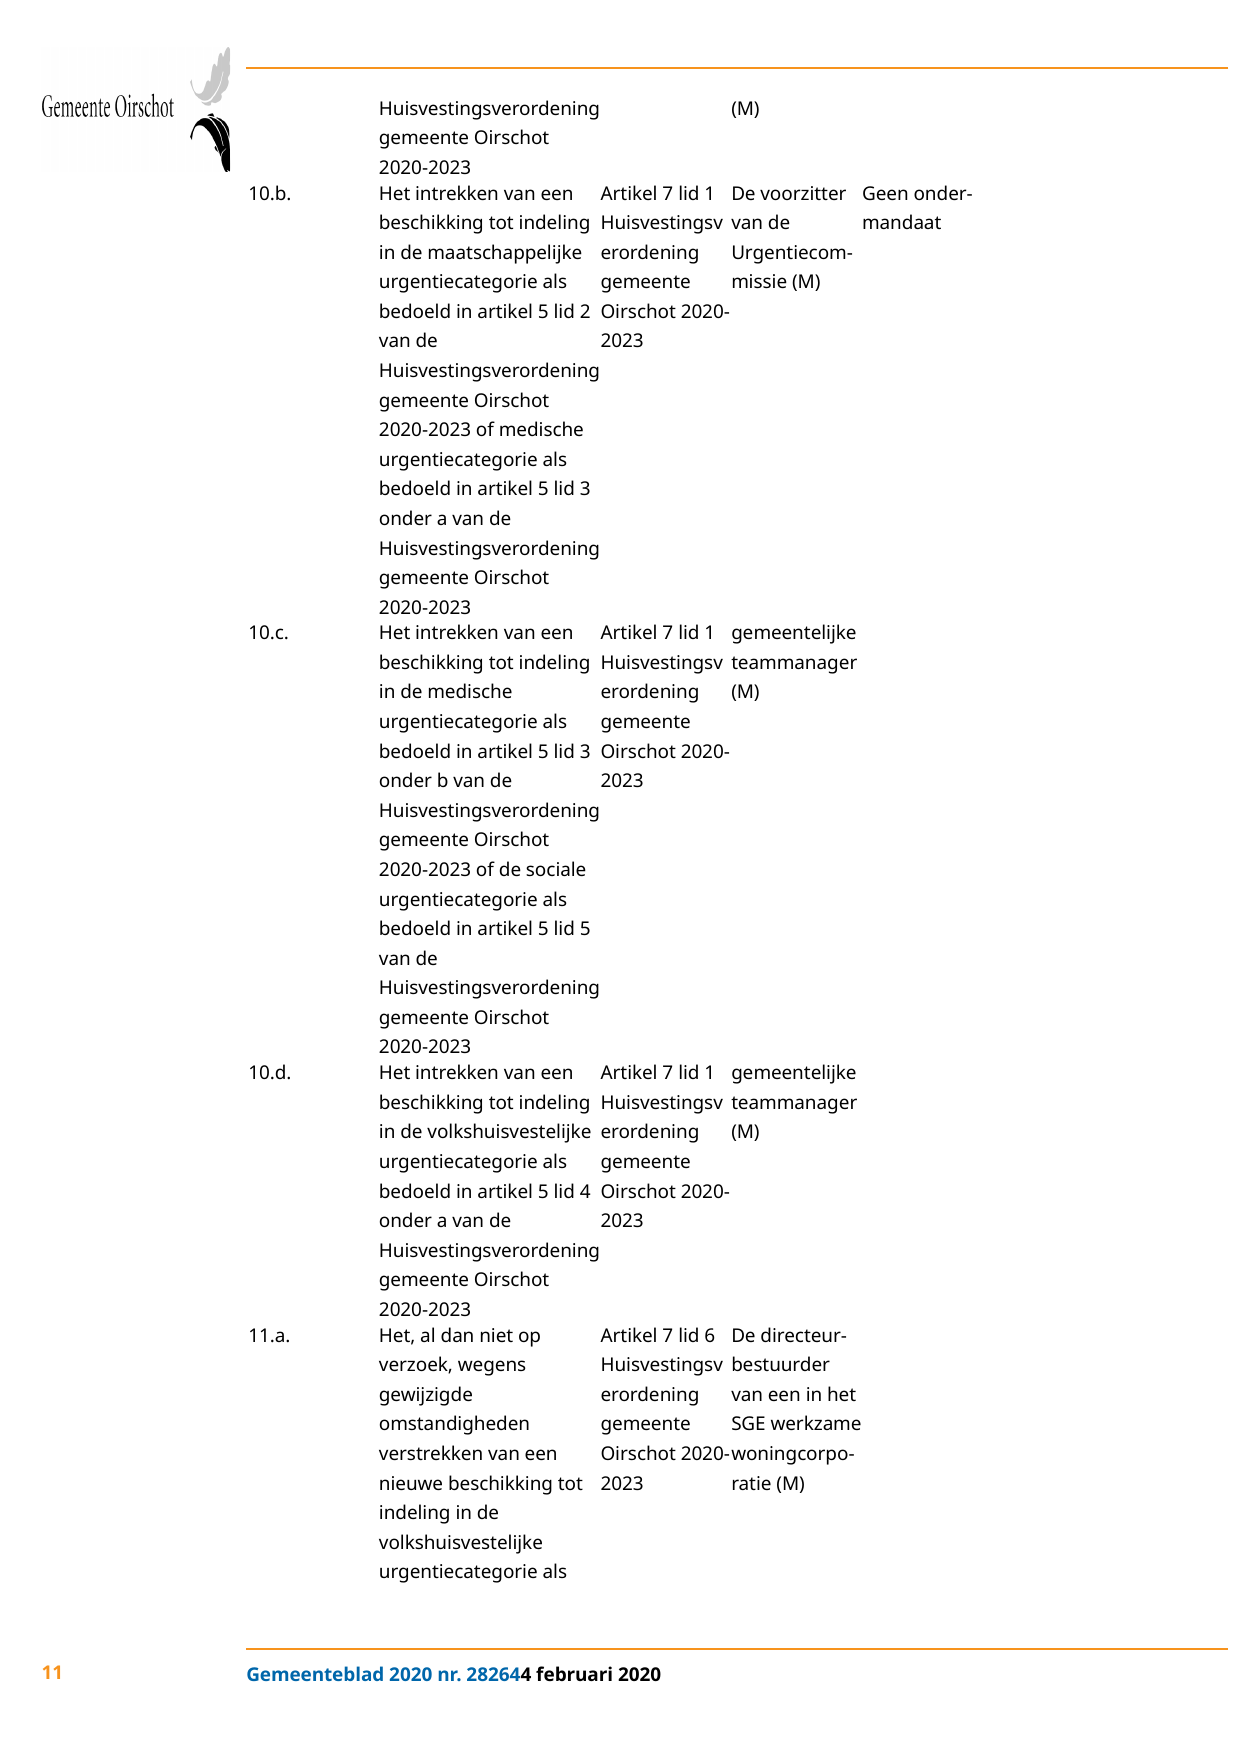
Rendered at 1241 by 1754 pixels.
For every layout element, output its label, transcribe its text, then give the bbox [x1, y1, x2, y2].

table_cell Geen onder-mandaat [862, 180, 992, 619]
table_cell 10.d. [248, 1060, 379, 1322]
table_cell [993, 620, 1152, 1059]
table_cell 10.c. [248, 620, 379, 1059]
table_cell [248, 95, 379, 180]
table_cell [862, 1060, 992, 1322]
table_cell Het intrekken van een beschikking tot indeling in de maatschappelijke urgentiecategorie als bedoeld in artikel 5 lid 2 van de Huisvestingsverordening gemeente Oirschot 2020-2023 of medische urgentiecategorie als bedoeld in artikel 5 lid 3 onder a van de Huisvestingsverordening gemeente Oirschot 2020-2023 [379, 180, 600, 619]
table_cell Het intrekken van een beschikking tot indeling in de medische urgentiecategorie als bedoeld in artikel 5 lid 3 onder b van de Huisvestingsverordening gemeente Oirschot 2020-2023 of de sociale urgentiecategorie als bedoeld in artikel 5 lid 5 van de Huisvestingsverordening gemeente Oirschot 2020-2023 [379, 620, 600, 1059]
table_cell [862, 95, 992, 180]
table_cell [993, 180, 1152, 619]
table_cell De voorzitter van de Urgentiecom-missie (M) [731, 180, 862, 619]
table_cell Artikel 7 lid 1 Huisvestingsverordening gemeente Oirschot 2020-2023 [600, 180, 731, 619]
table_cell [862, 1322, 992, 1584]
table_cell [993, 1060, 1152, 1322]
table_cell gemeentelijke teammanager (M) [731, 1060, 862, 1322]
table_cell [862, 620, 992, 1059]
table_cell gemeentelijke teammanager (M) [731, 620, 862, 1059]
table_cell [993, 95, 1152, 180]
picture [41, 47, 231, 172]
table_cell Artikel 7 lid 1 Huisvestingsverordening gemeente Oirschot 2020-2023 [600, 620, 731, 1059]
table_cell [600, 95, 731, 180]
table_cell Het, al dan niet op verzoek, wegens gewijzigde omstandigheden verstrekken van een nieuwe beschikking tot indeling in de volkshuisvestelijke urgentiecategorie als [379, 1322, 600, 1584]
table_cell Artikel 7 lid 1 Huisvestingsverordening gemeente Oirschot 2020-2023 [600, 1060, 731, 1322]
table_cell [993, 1322, 1152, 1584]
table_cell Het intrekken van een beschikking tot indeling in de volkshuisvestelijke urgentiecategorie als bedoeld in artikel 5 lid 4 onder a van de Huisvestingsverordening gemeente Oirschot 2020-2023 [379, 1060, 600, 1322]
table_cell De directeur-bestuurder van een in het SGE werkzame woningcorpo-ratie (M) [731, 1322, 862, 1584]
table_cell Huisvestingsverordening gemeente Oirschot 2020-2023 [379, 95, 600, 180]
table_cell (M) [731, 95, 862, 180]
table_cell Artikel 7 lid 6 Huisvestingsverordening gemeente Oirschot 2020-2023 [600, 1322, 731, 1584]
table_cell 11.a. [248, 1322, 379, 1584]
table_cell 10.b. [248, 180, 379, 619]
